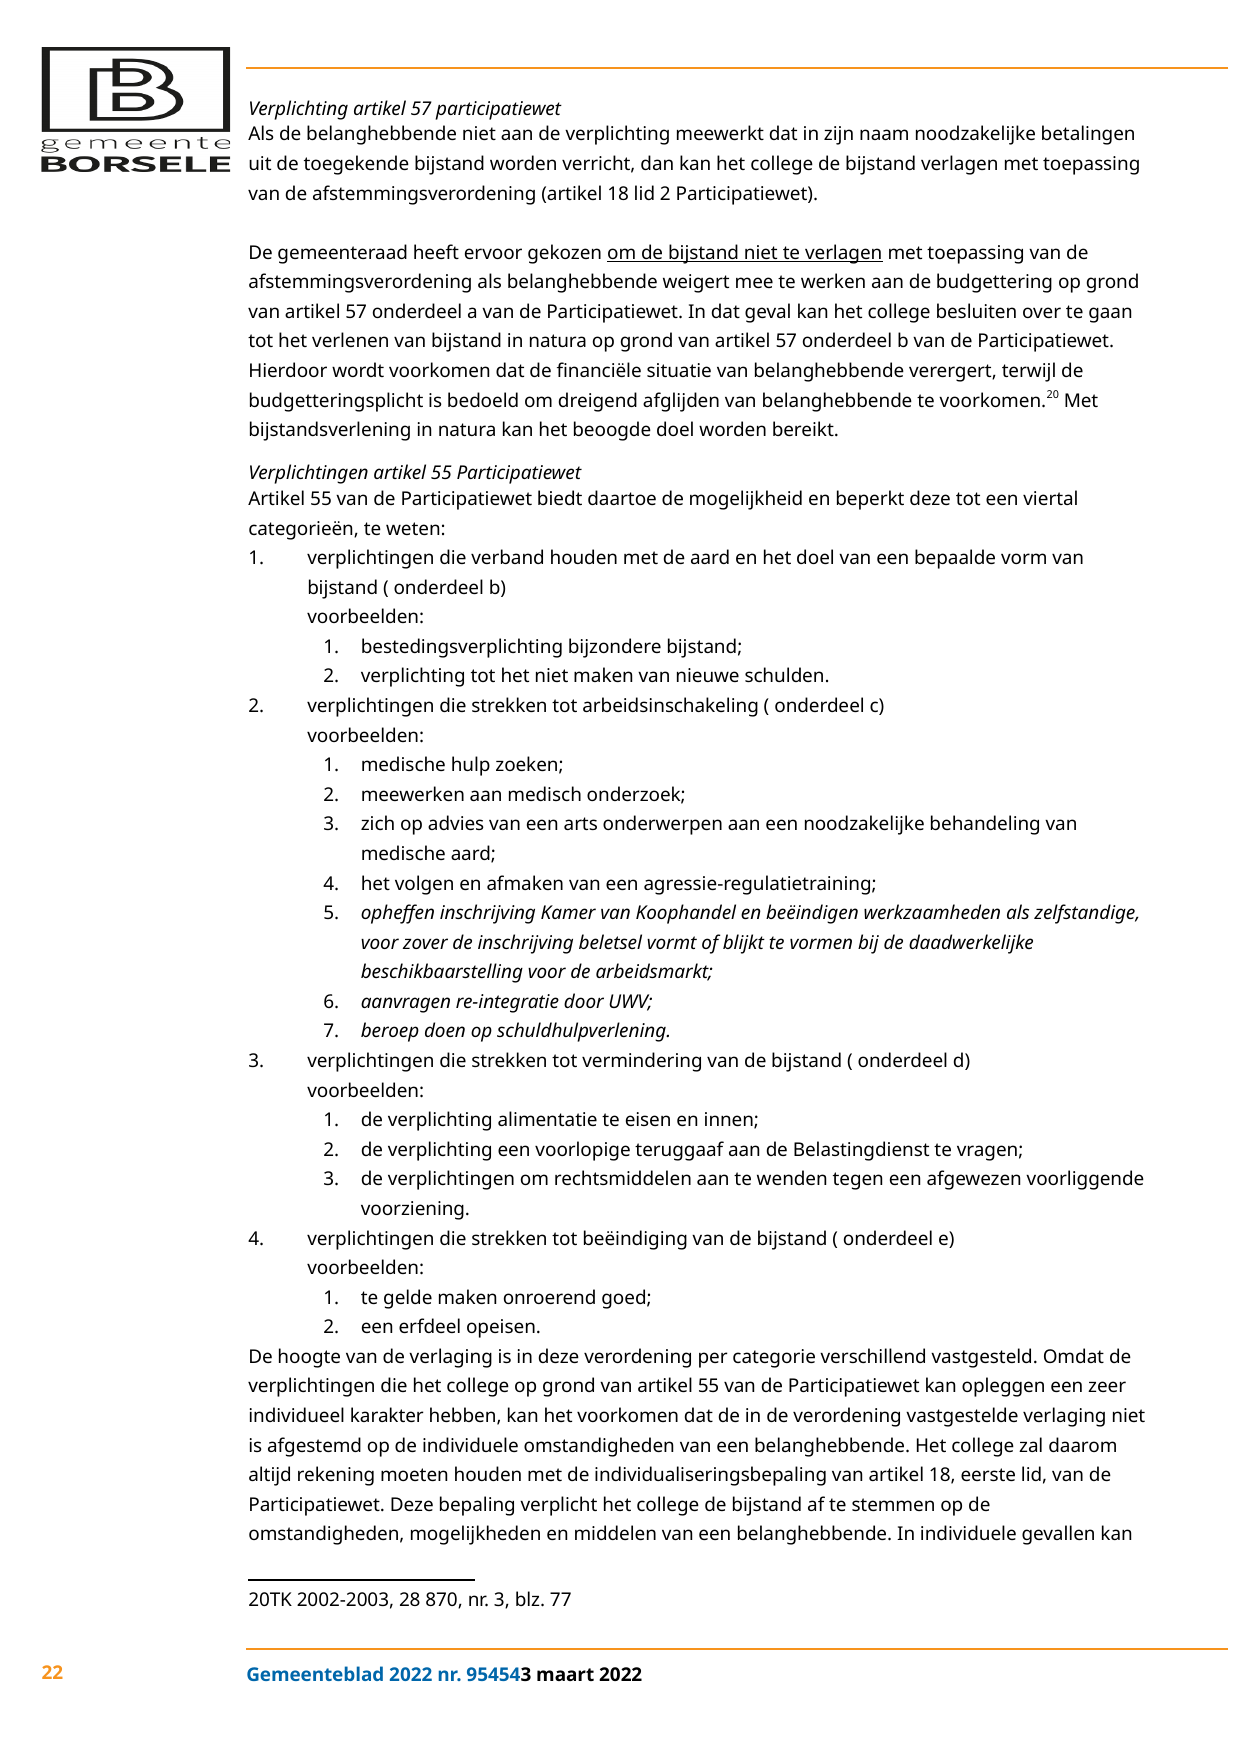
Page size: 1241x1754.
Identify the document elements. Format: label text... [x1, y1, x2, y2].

list meewerken aan medisch onderzoek; [323, 781, 1152, 807]
list medische hulp zoeken; [323, 751, 1152, 777]
list verplichtingen die strekken tot vermindering van de bijstand ( onderdeel d) [248, 1047, 1152, 1073]
list voorbeelden: [248, 1254, 1152, 1280]
text Artikel 55 van de Participatiewet biedt daartoe de mogelijkheid en beperkt deze tot een viertal categorieën, te weten: [248, 485, 1152, 541]
text Verplichting artikel 57 participatiewet [248, 95, 1152, 121]
text De gemeenteraad heeft ervoor gekozen om de bijstand niet te verlagen met toepassing van de afstemmingsverordening als belanghebbende weigert mee te werken aan de budgettering op grond van artikel 57 onderdeel a van de Participatiewet. In dat geval kan het college besluiten over te gaan tot het verlenen van bijstand in natura op grond van artikel 57 onderdeel b van de Participatiewet. Hierdoor wordt voorkomen dat de financiële situatie van belanghebbende verergert, terwijl de budgetteringsplicht is bedoeld om dreigend afglijden van belanghebbende te voorkomen. Met bijstandsverlening in natura kan het beoogde doel worden bereikt. [248, 239, 1152, 442]
list te gelde maken onroerend goed; [323, 1284, 1152, 1310]
list voorbeelden: [248, 603, 1152, 629]
list voorbeelden: [248, 1077, 1152, 1103]
list beroep doen op schuldhulpverlening. [323, 1018, 1152, 1043]
text De hoogte van de verlaging is in deze verordening per categorie verschillend vastgesteld. Omdat de verplichtingen die het college op grond van artikel 55 van de Participatiewet kan opleggen een zeer individueel karakter hebben, kan het voorkomen dat de in de verordening vastgestelde verlaging niet is afgestemd op de individuele omstandigheden van een belanghebbende. Het college zal daarom altijd rekening moeten houden met de individualiseringsbepaling van artikel 18, eerste lid, van de Participatiewet. Deze bepaling verplicht het college de bijstand af te stemmen op de omstandigheden, mogelijkheden en middelen van een belanghebbende. In individuele gevallen kan [248, 1343, 1152, 1546]
list bestedingsverplichting bijzondere bijstand; [323, 633, 1152, 659]
list zich op advies van een arts onderwerpen aan een noodzakelijke behandeling van medische aard; [323, 811, 1152, 866]
text Als de belanghebbende niet aan de verplichting meewerkt dat in zijn naam noodzakelijke betalingen uit de toegekende bijstand worden verricht, dan kan het college de bijstand verlagen met toepassing van de afstemmingsverordening (artikel 18 lid 2 Participatiewet). [248, 121, 1152, 205]
list het volgen en afmaken van een agressie-regulatietraining; [323, 870, 1152, 896]
list voorbeelden: [248, 722, 1152, 748]
list de verplichting een voorlopige teruggaaf aan de Belastingdienst te vragen; [323, 1136, 1152, 1162]
list verplichtingen die verband houden met de aard en het doel van een bepaalde vorm van bijstand ( onderdeel b) [248, 544, 1152, 600]
text Verplichtingen artikel 55 Participatiewet [248, 459, 1152, 485]
list verplichtingen die strekken tot arbeidsinschakeling ( onderdeel c) [248, 692, 1152, 718]
list aanvragen re-integratie door UWV; [323, 988, 1152, 1014]
list verplichting tot het niet maken van nieuwe schulden. [323, 663, 1152, 688]
list de verplichting alimentatie te eisen en innen; [323, 1106, 1152, 1132]
list de verplichtingen om rechtsmiddelen aan te wenden tegen een afgewezen voorliggende voorziening. [323, 1166, 1152, 1221]
text TK 2002-2003, 28 870, nr. 3, blz. 77 [248, 1586, 1152, 1612]
picture [41, 47, 231, 172]
list een erfdeel opeisen. [323, 1313, 1152, 1339]
list verplichtingen die strekken tot beëindiging van de bijstand ( onderdeel e) [248, 1225, 1152, 1251]
list opheffen inschrijving Kamer van Koophandel en beëindigen werkzaamheden als zelfstandige, voor zover de inschrijving beletsel vormt of blijkt te vormen bij de daadwerkelijke beschikbaarstelling voor de arbeidsmarkt; [323, 899, 1152, 984]
